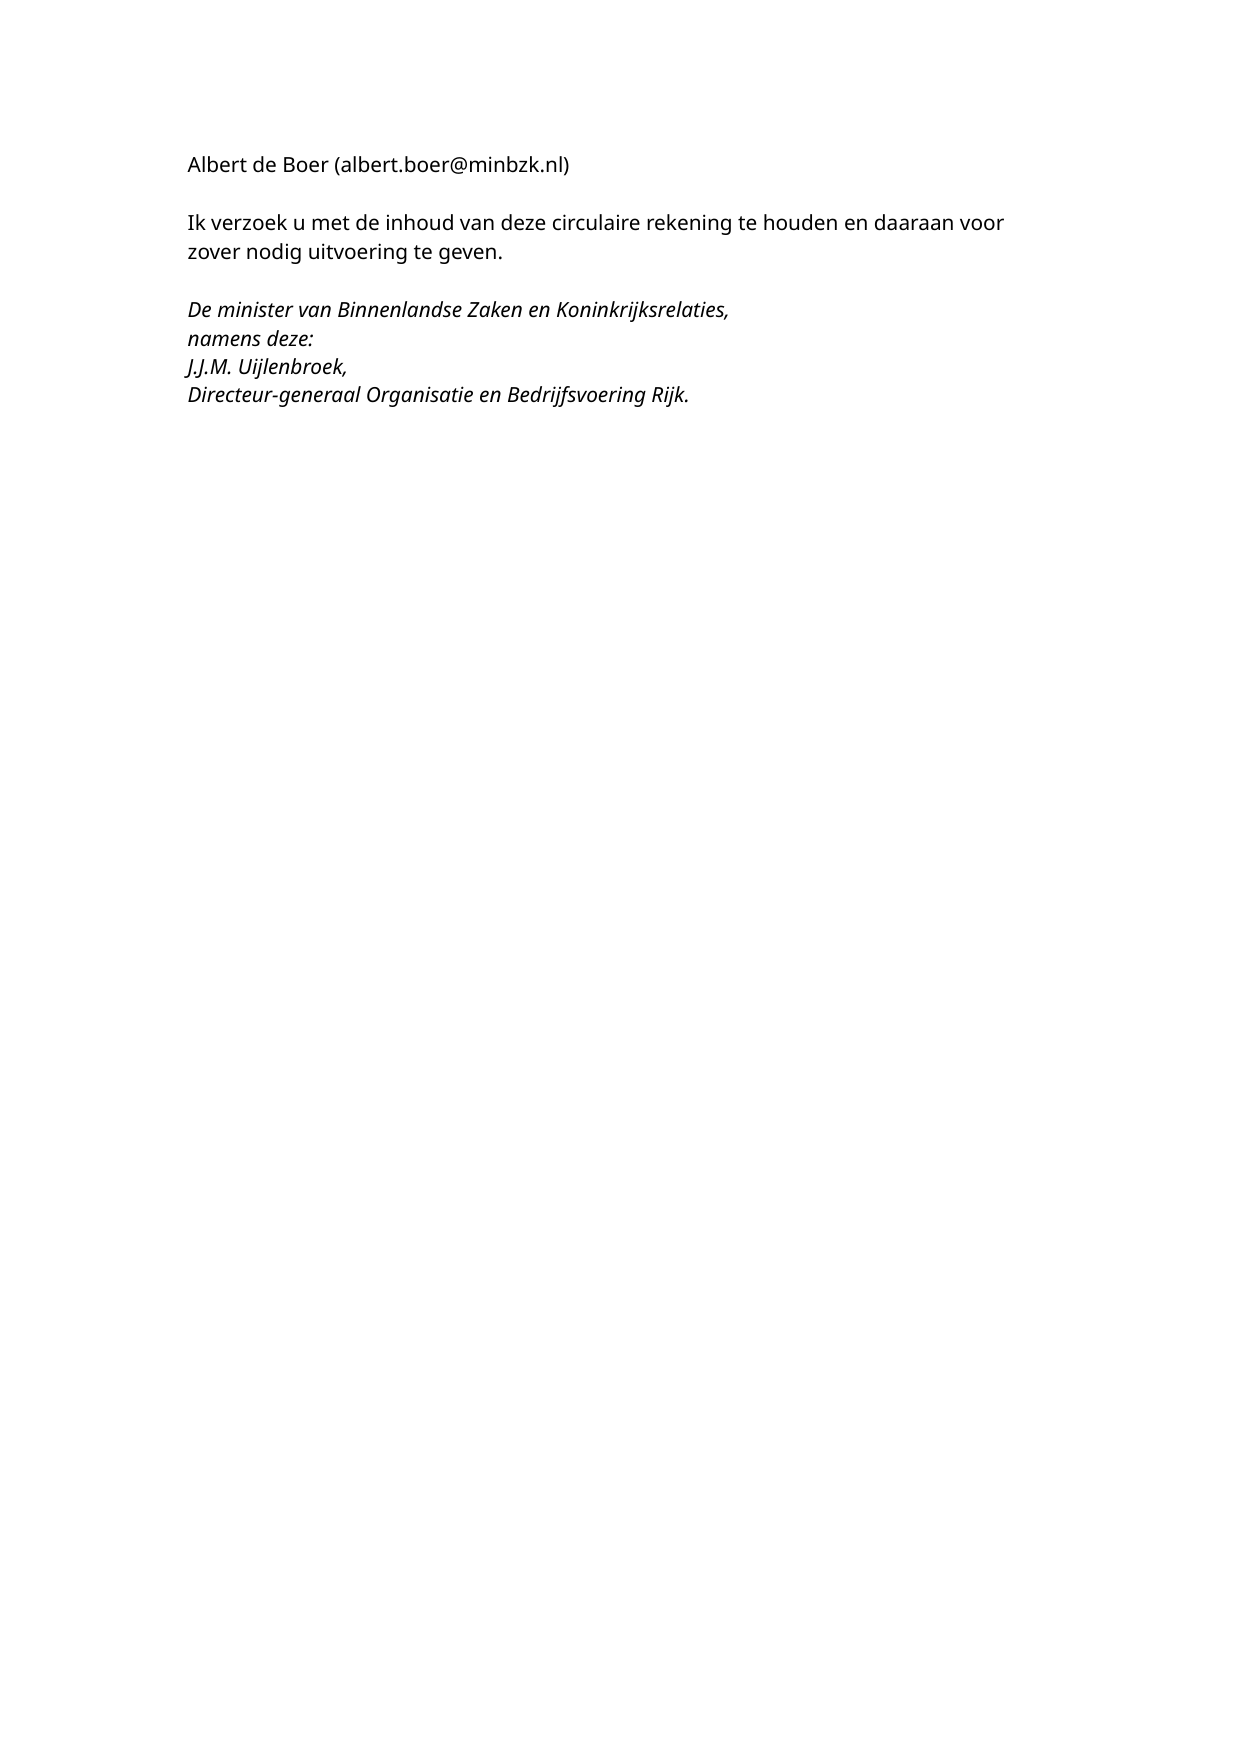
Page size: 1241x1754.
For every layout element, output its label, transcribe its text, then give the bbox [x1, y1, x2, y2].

text Ik verzoek u met de inhoud van deze circulaire rekening te houden en daaraan voor zover nodig uitvoering te geven. [187, 208, 1053, 265]
text J.J.M. Uijlenbroek, [187, 352, 1053, 381]
text Albert de Boer (albert.boer@minbzk.nl) [187, 150, 1053, 178]
text namens deze: [187, 324, 1053, 352]
text De minister van Binnenlandse Zaken en Koninkrijksrelaties, [187, 295, 1053, 324]
text Directeur-generaal Organisatie en Bedrijfsvoering Rijk. [187, 381, 1053, 409]
